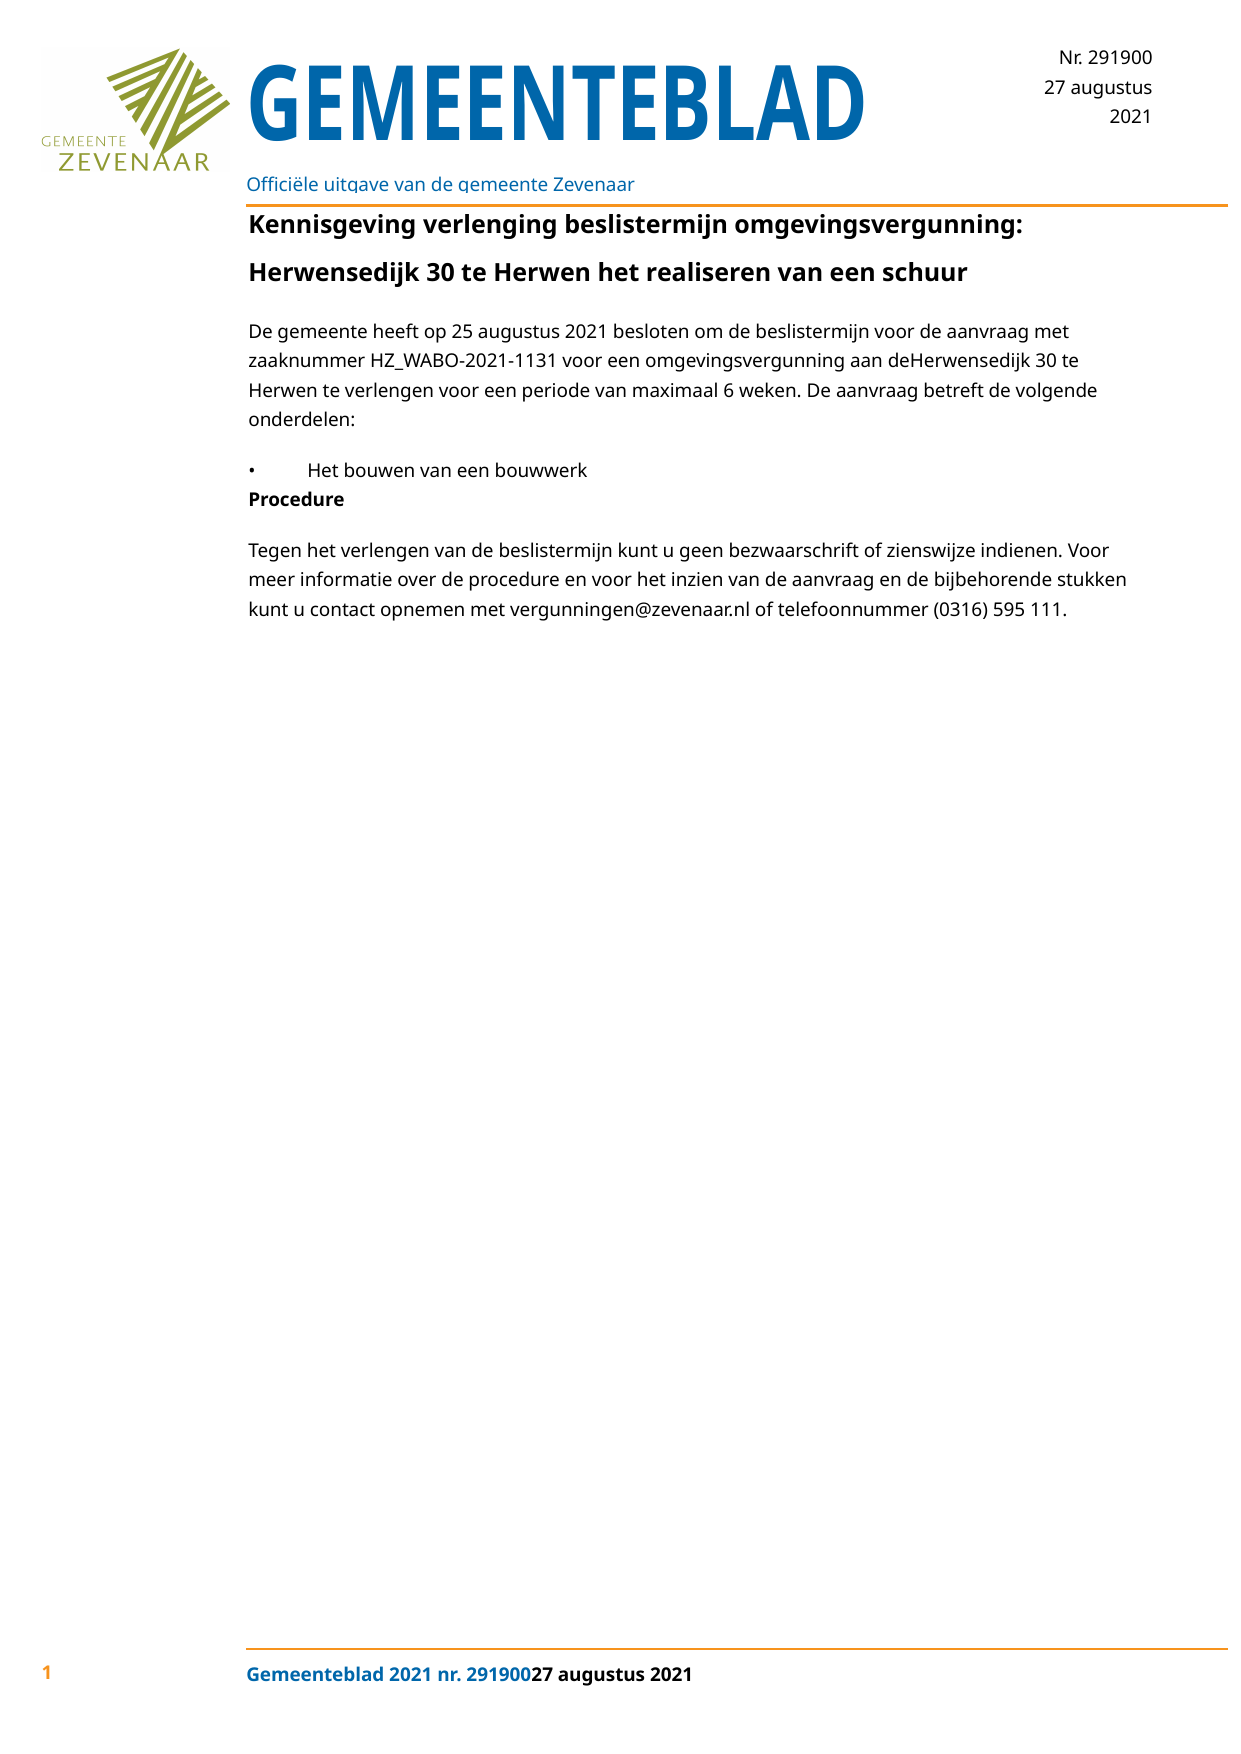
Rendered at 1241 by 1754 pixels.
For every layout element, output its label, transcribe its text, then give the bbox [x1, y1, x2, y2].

list Het bouwen van een bouwwerk [248, 457, 1152, 483]
text De gemeente heeft op 25 augustus 2021 besloten om de beslistermijn voor de aanvraag met zaaknummer HZ_WABO-2021-1131 voor een omgevingsvergunning aan deHerwensedijk 30 te Herwen te verlengen voor een periode van maximaal 6 weken. De aanvraag betreft de volgende onderdelen: [248, 318, 1152, 432]
picture [41, 47, 231, 172]
text Kennisgeving verlenging beslistermijn omgevingsvergunning: Herwensedijk 30 te Herwen het realiseren van een schuur [248, 207, 1152, 288]
text Procedure [248, 487, 1152, 512]
text Tegen het verlengen van de beslistermijn kunt u geen bezwaarschrift of zienswijze indienen. Voor meer informatie over de procedure en voor het inzien van de aanvraag en de bijbehorende stukken kunt u contact opnemen met vergunningen@zevenaar.nl of telefoonnummer (0316) 595 111. [248, 537, 1152, 622]
